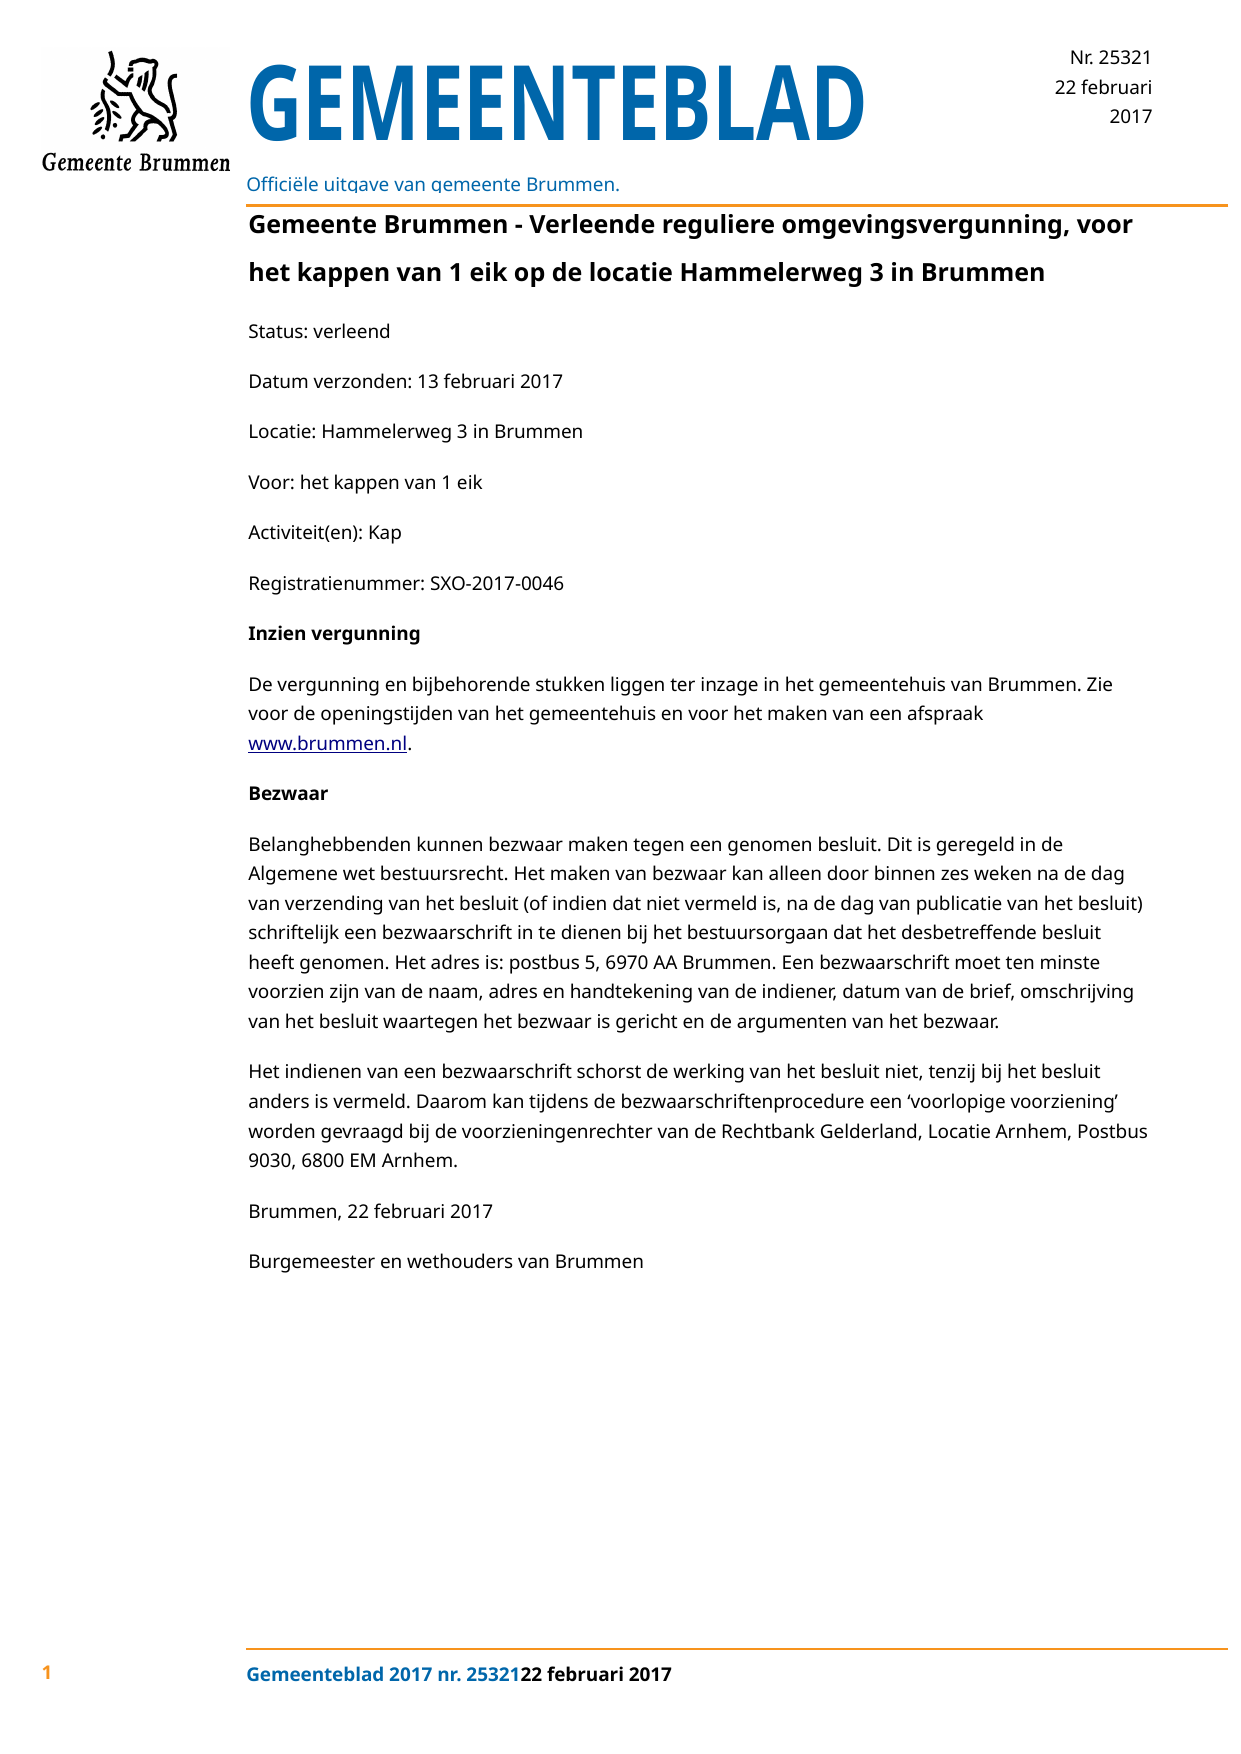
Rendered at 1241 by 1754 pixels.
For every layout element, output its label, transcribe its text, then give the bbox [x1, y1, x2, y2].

text Inzien vergunning [248, 620, 1152, 646]
text De vergunning en bijbehorende stukken liggen ter inzage in het gemeentehuis van Brummen. Zie voor de openingstijden van het gemeentehuis en voor het maken van een afspraak www.brummen.nl. [248, 671, 1152, 756]
text Status: verleend [248, 318, 1152, 344]
text Gemeente Brummen - Verleende reguliere omgevingsvergunning, voor het kappen van 1 eik op de locatie Hammelerweg 3 in Brummen [248, 207, 1152, 288]
text Activiteit(en): Kap [248, 519, 1152, 545]
text Belanghebbenden kunnen bezwaar maken tegen een genomen besluit. Dit is geregeld in de Algemene wet bestuursrecht. Het maken van bezwaar kan alleen door binnen zes weken na de dag van verzending van het besluit (of indien dat niet vermeld is, na de dag van publicatie van het besluit) schriftelijk een bezwaarschrift in te dienen bij het bestuursorgaan dat het desbetreffende besluit heeft genomen. Het adres is: postbus 5, 6970 AA Brummen. Een bezwaarschrift moet ten minste voorzien zijn van de naam, adres en handtekening van de indiener, datum van de brief, omschrijving van het besluit waartegen het bezwaar is gericht en de argumenten van het bezwaar. [248, 831, 1152, 1034]
text Brummen, 22 februari 2017 [248, 1198, 1152, 1224]
text Locatie: Hammelerweg 3 in Brummen [248, 419, 1152, 444]
text Voor: het kappen van 1 eik [248, 469, 1152, 495]
picture [41, 47, 231, 172]
text Registratienummer: SXO-2017-0046 [248, 570, 1152, 596]
text Het indienen van een bezwaarschrift schorst de werking van het besluit niet, tenzij bij het besluit anders is vermeld. Daarom kan tijdens de bezwaarschriftenprocedure een ‘voorlopige voorziening’ worden gevraagd bij de voorzieningenrechter van de Rechtbank Gelderland, Locatie Arnhem, Postbus 9030, 6800 EM Arnhem. [248, 1059, 1152, 1173]
text Burgemeester en wethouders van Brummen [248, 1248, 1152, 1274]
text Datum verzonden: 13 februari 2017 [248, 368, 1152, 394]
text Bezwaar [248, 780, 1152, 806]
